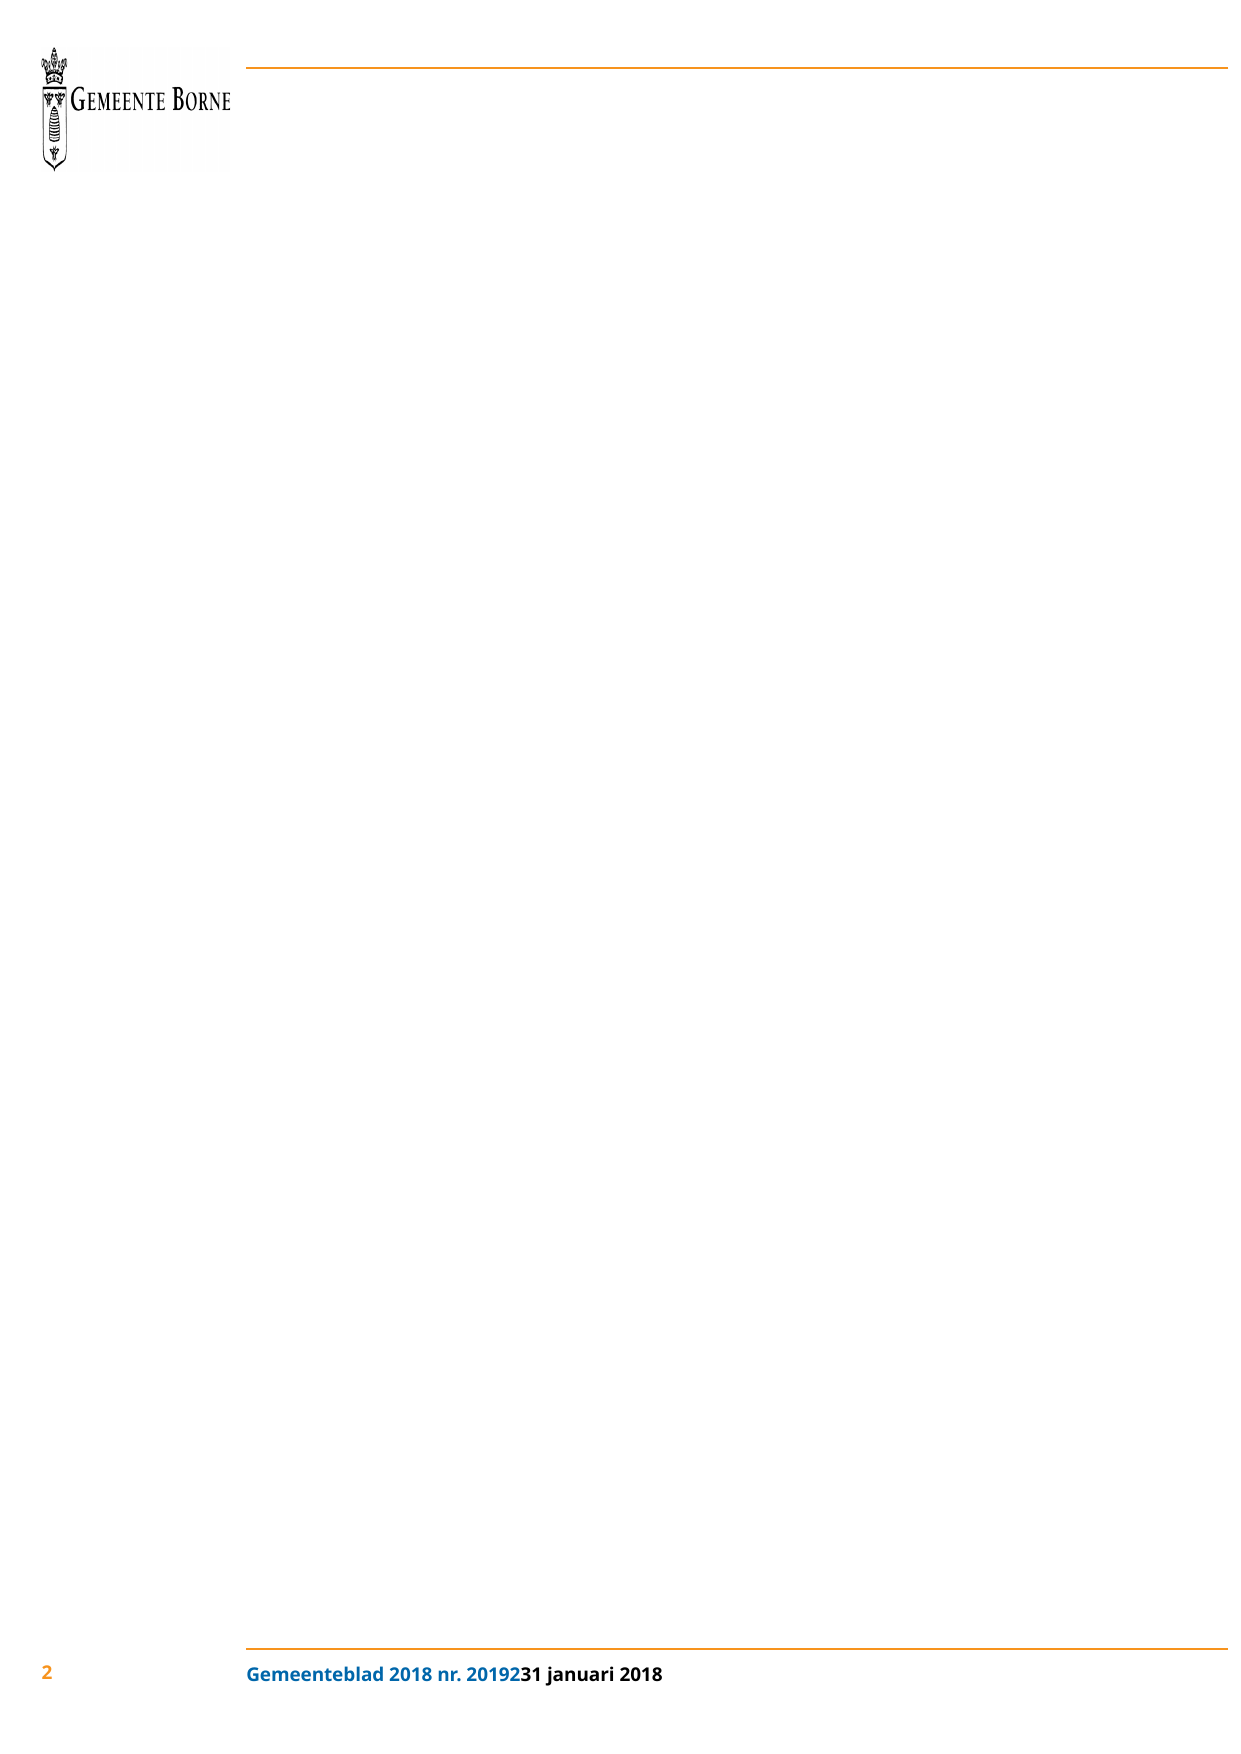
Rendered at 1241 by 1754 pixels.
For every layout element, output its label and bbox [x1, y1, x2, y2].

picture [41, 47, 231, 172]
